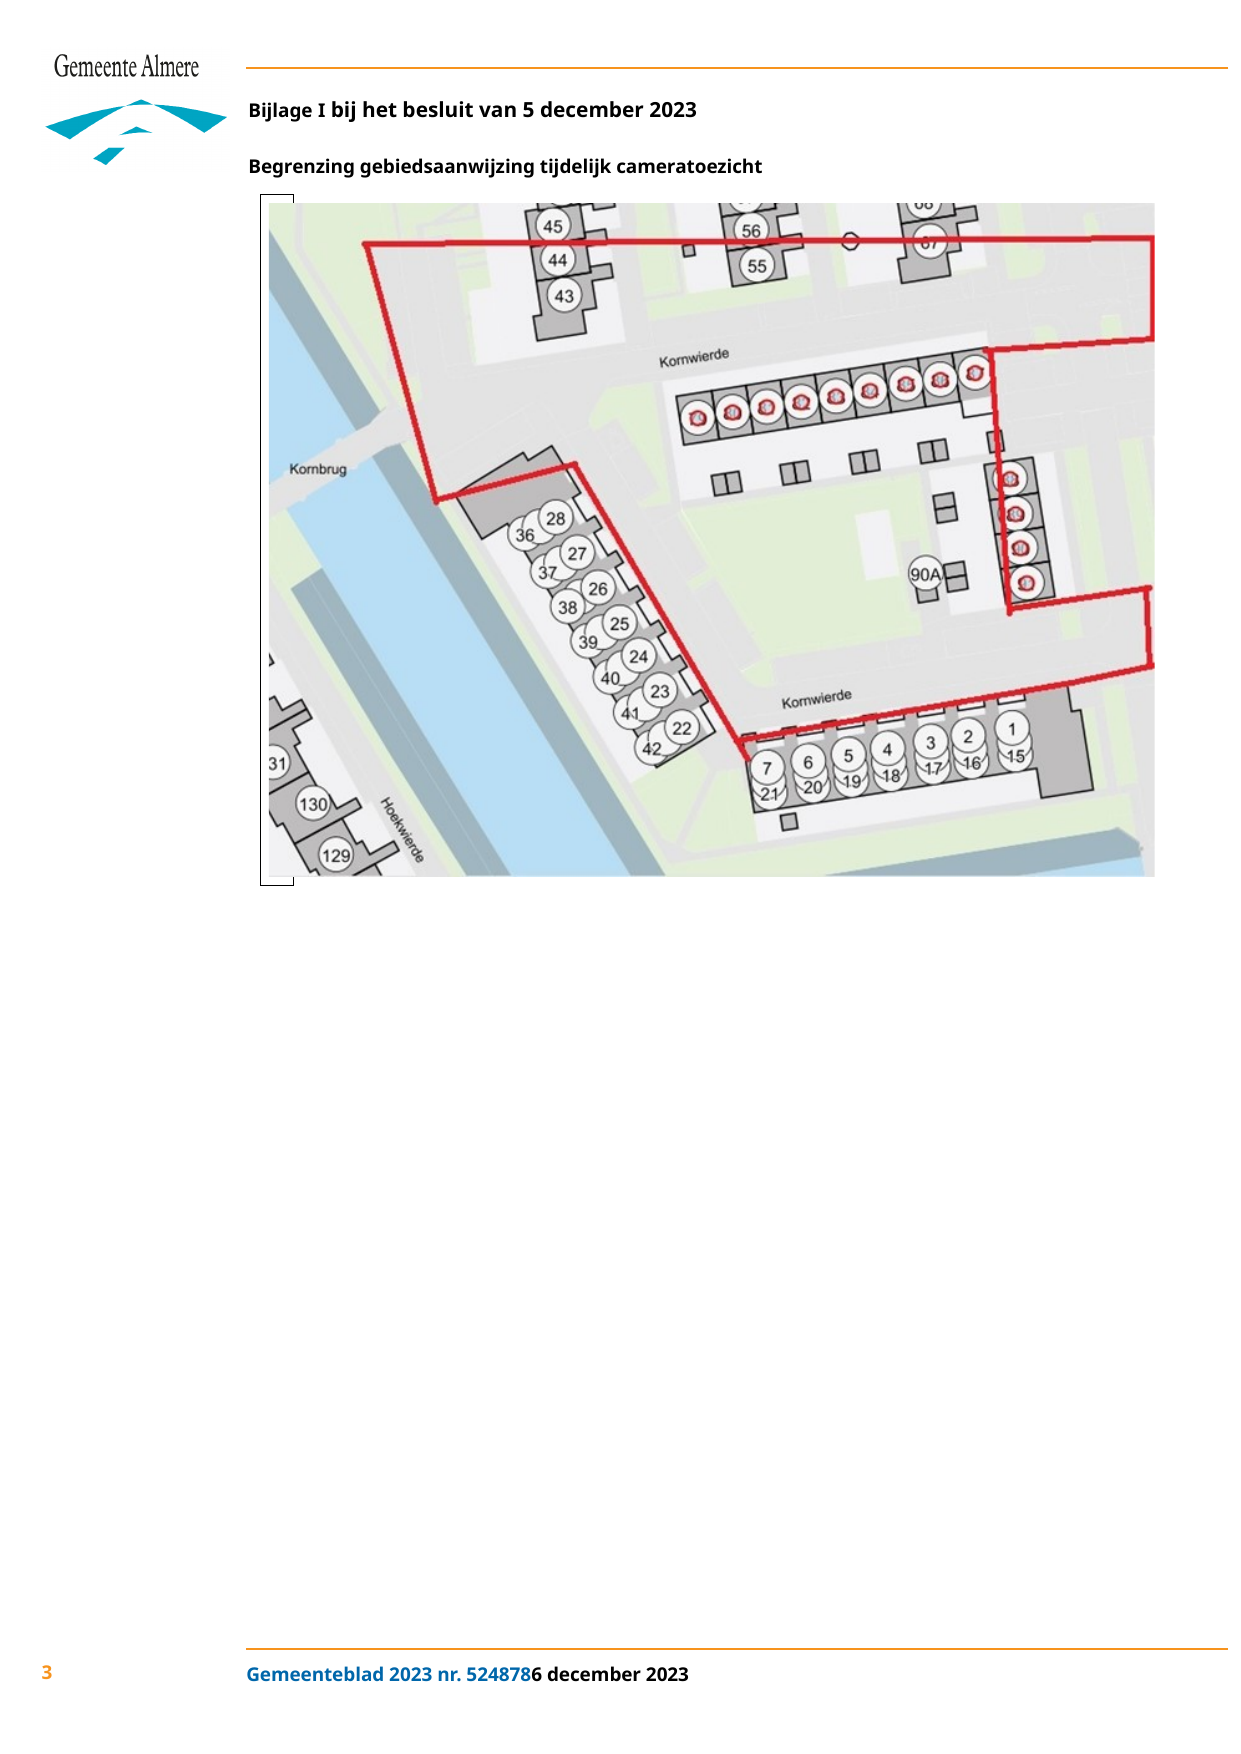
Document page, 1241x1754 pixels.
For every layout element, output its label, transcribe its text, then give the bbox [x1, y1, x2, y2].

text Begrenzing gebiedsaanwijzing tijdelijk cameratoezicht [248, 153, 1152, 179]
text Bijlage I bij het besluit van 5 december 2023 [248, 95, 1152, 123]
picture [268, 203, 1155, 877]
picture [41, 47, 231, 172]
